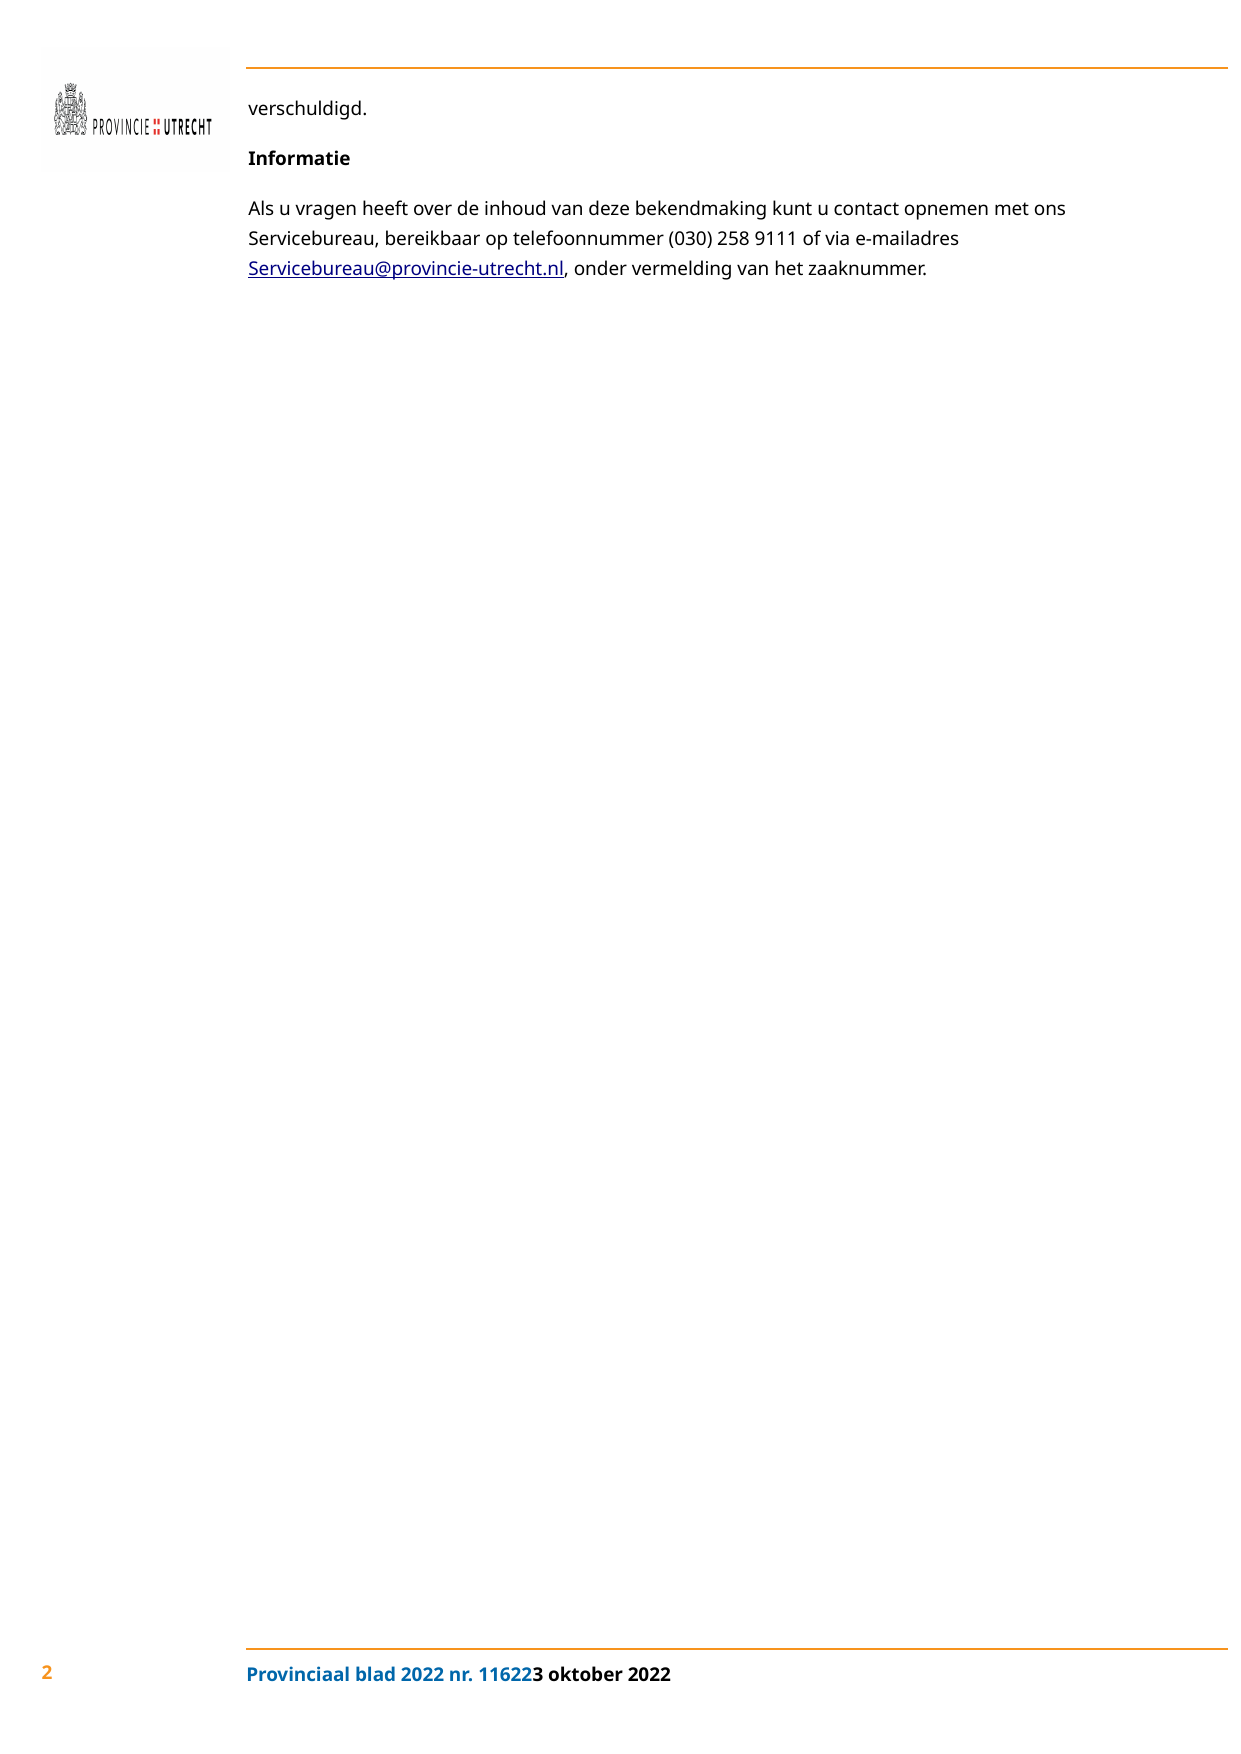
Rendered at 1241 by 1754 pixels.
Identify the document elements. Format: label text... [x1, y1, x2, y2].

text Informatie [248, 145, 1152, 171]
text verschuldigd. [248, 95, 1152, 121]
picture [41, 47, 231, 172]
text Als u vragen heeft over de inhoud van deze bekendmaking kunt u contact opnemen met ons Servicebureau, bereikbaar op telefoonnummer (030) 258 9111 of via e-mailadres Servicebureau@provincie-utrecht.nl, onder vermelding van het zaaknummer. [248, 196, 1152, 281]
